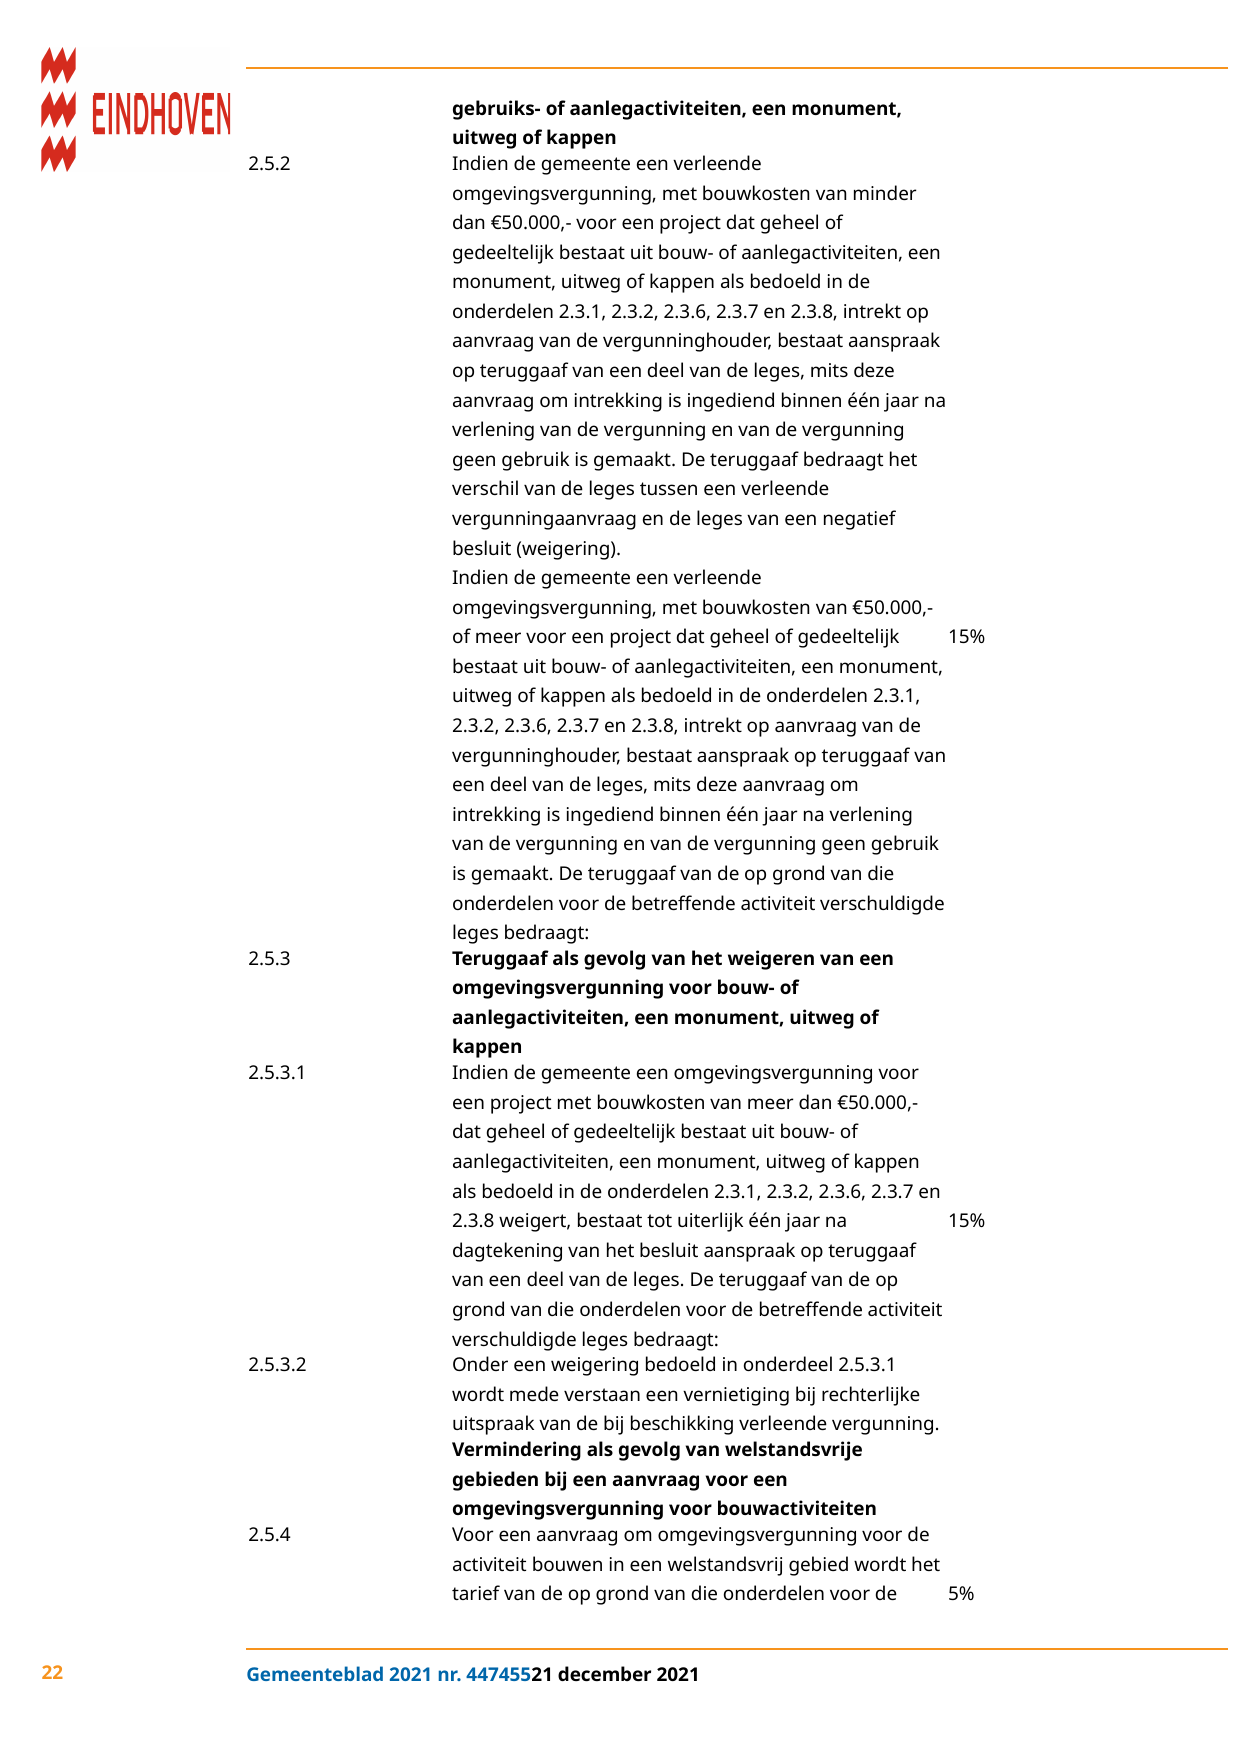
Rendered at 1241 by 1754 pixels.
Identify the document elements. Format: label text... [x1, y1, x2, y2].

table_cell Voor een aanvraag om omgevingsvergunning voor de activiteit bouwen in een welstandsvrij gebied wordt het tarief van de op grond van die onderdelen voor de [452, 1521, 948, 1606]
table_cell [948, 945, 1152, 1059]
table_cell [248, 95, 452, 150]
table_cell Onder een weigering bedoeld in onderdeel 2.5.3.1 wordt mede verstaan een vernietiging bij rechterlijke uitspraak van de bij beschikking verleende vergunning. [452, 1351, 948, 1436]
table_cell 5% [948, 1521, 1152, 1606]
picture [41, 47, 231, 172]
table_cell 2.5.4 [248, 1521, 452, 1606]
table_cell [948, 1351, 1152, 1436]
table_cell 2.5.3.2 [248, 1351, 452, 1436]
table_cell Teruggaaf als gevolg van het weigeren van een omgevingsvergunning voor bouw- of aanlegactiviteiten, een monument, uitweg of kappen [452, 945, 948, 1059]
table_cell Indien de gemeente een verleende omgevingsvergunning, met bouwkosten van minder dan €50.000,- voor een project dat geheel of gedeeltelijk bestaat uit bouw- of aanlegactiviteiten, een monument, uitweg of kappen als bedoeld in de onderdelen 2.3.1, 2.3.2, 2.3.6, 2.3.7 en 2.3.8, intrekt op aanvraag van de vergunninghouder, bestaat aanspraak op teruggaaf van een deel van de leges, mits deze aanvraag om intrekking is ingediend binnen één jaar na verlening van de vergunning en van de vergunning geen gebruik is gemaakt. De teruggaaf bedraagt het verschil van de leges tussen een verleende vergunningaanvraag en de leges van een negatief besluit (weigering). Indien de gemeente een verleende omgevingsvergunning, met bouwkosten van €50.000,- of meer voor een project dat geheel of gedeeltelijk bestaat uit bouw- of aanlegactiviteiten, een monument, uitweg of kappen als bedoeld in de onderdelen 2.3.1, 2.3.2, 2.3.6, 2.3.7 en 2.3.8, intrekt op aanvraag van de vergunninghouder, bestaat aanspraak op teruggaaf van een deel van de leges, mits deze aanvraag om intrekking is ingediend binnen één jaar na verlening van de vergunning en van de vergunning geen gebruik is gemaakt. De teruggaaf van de op grond van die onderdelen voor de betreffende activiteit verschuldigde leges bedraagt: [452, 150, 948, 945]
table_cell 2.5.3.1 [248, 1060, 452, 1351]
table_cell [948, 95, 1152, 150]
table_cell [248, 1436, 452, 1521]
table_cell 2.5.2 [248, 150, 452, 945]
table_cell [948, 1436, 1152, 1521]
table_cell Indien de gemeente een omgevingsvergunning voor een project met bouwkosten van meer dan €50.000,- dat geheel of gedeeltelijk bestaat uit bouw- of aanlegactiviteiten, een monument, uitweg of kappen als bedoeld in de onderdelen 2.3.1, 2.3.2, 2.3.6, 2.3.7 en 2.3.8 weigert, bestaat tot uiterlijk één jaar na dagtekening van het besluit aanspraak op teruggaaf van een deel van de leges. De teruggaaf van de op grond van die onderdelen voor de betreffende activiteit verschuldigde leges bedraagt: [452, 1060, 948, 1351]
table_cell 2.5.3 [248, 945, 452, 1059]
table_cell 15% [948, 150, 1152, 945]
table_cell 15% [948, 1060, 1152, 1351]
table_cell Vermindering als gevolg van welstandsvrije gebieden bij een aanvraag voor een omgevingsvergunning voor bouwactiviteiten [452, 1436, 948, 1521]
table_cell gebruiks- of aanlegactiviteiten, een monument, uitweg of kappen [452, 95, 948, 150]
